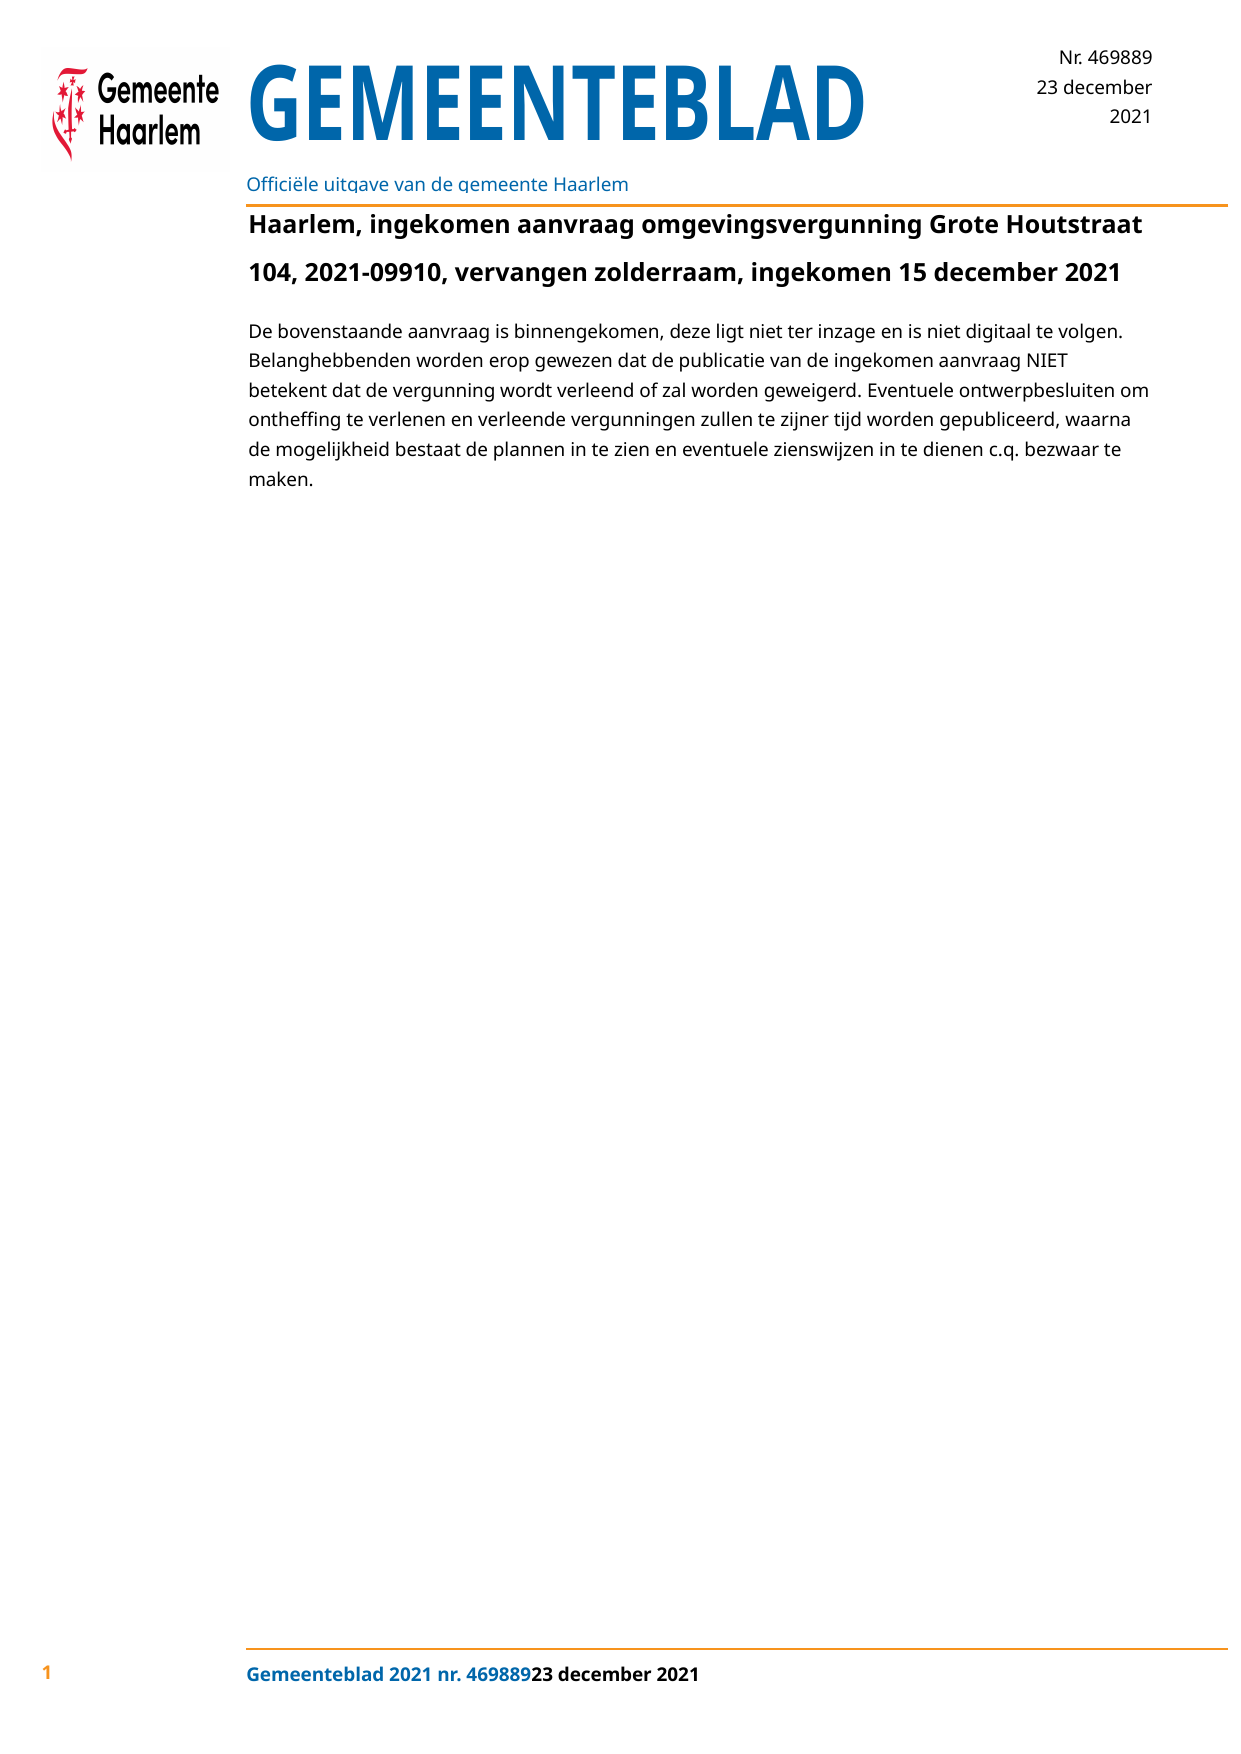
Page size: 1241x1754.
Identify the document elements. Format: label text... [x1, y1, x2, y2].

picture [41, 47, 231, 172]
text De bovenstaande aanvraag is binnengekomen, deze ligt niet ter inzage en is niet digitaal te volgen. Belanghebbenden worden erop gewezen dat de publicatie van de ingekomen aanvraag NIET betekent dat de vergunning wordt verleend of zal worden geweigerd. Eventuele ontwerpbesluiten om ontheffing te verlenen en verleende vergunningen zullen te zijner tijd worden gepubliceerd, waarna de mogelijkheid bestaat de plannen in te zien en eventuele zienswijzen in te dienen c.q. bezwaar te maken. [248, 318, 1152, 492]
text Haarlem, ingekomen aanvraag omgevingsvergunning Grote Houtstraat 104, 2021-09910, vervangen zolderraam, ingekomen 15 december 2021 [248, 207, 1152, 288]
